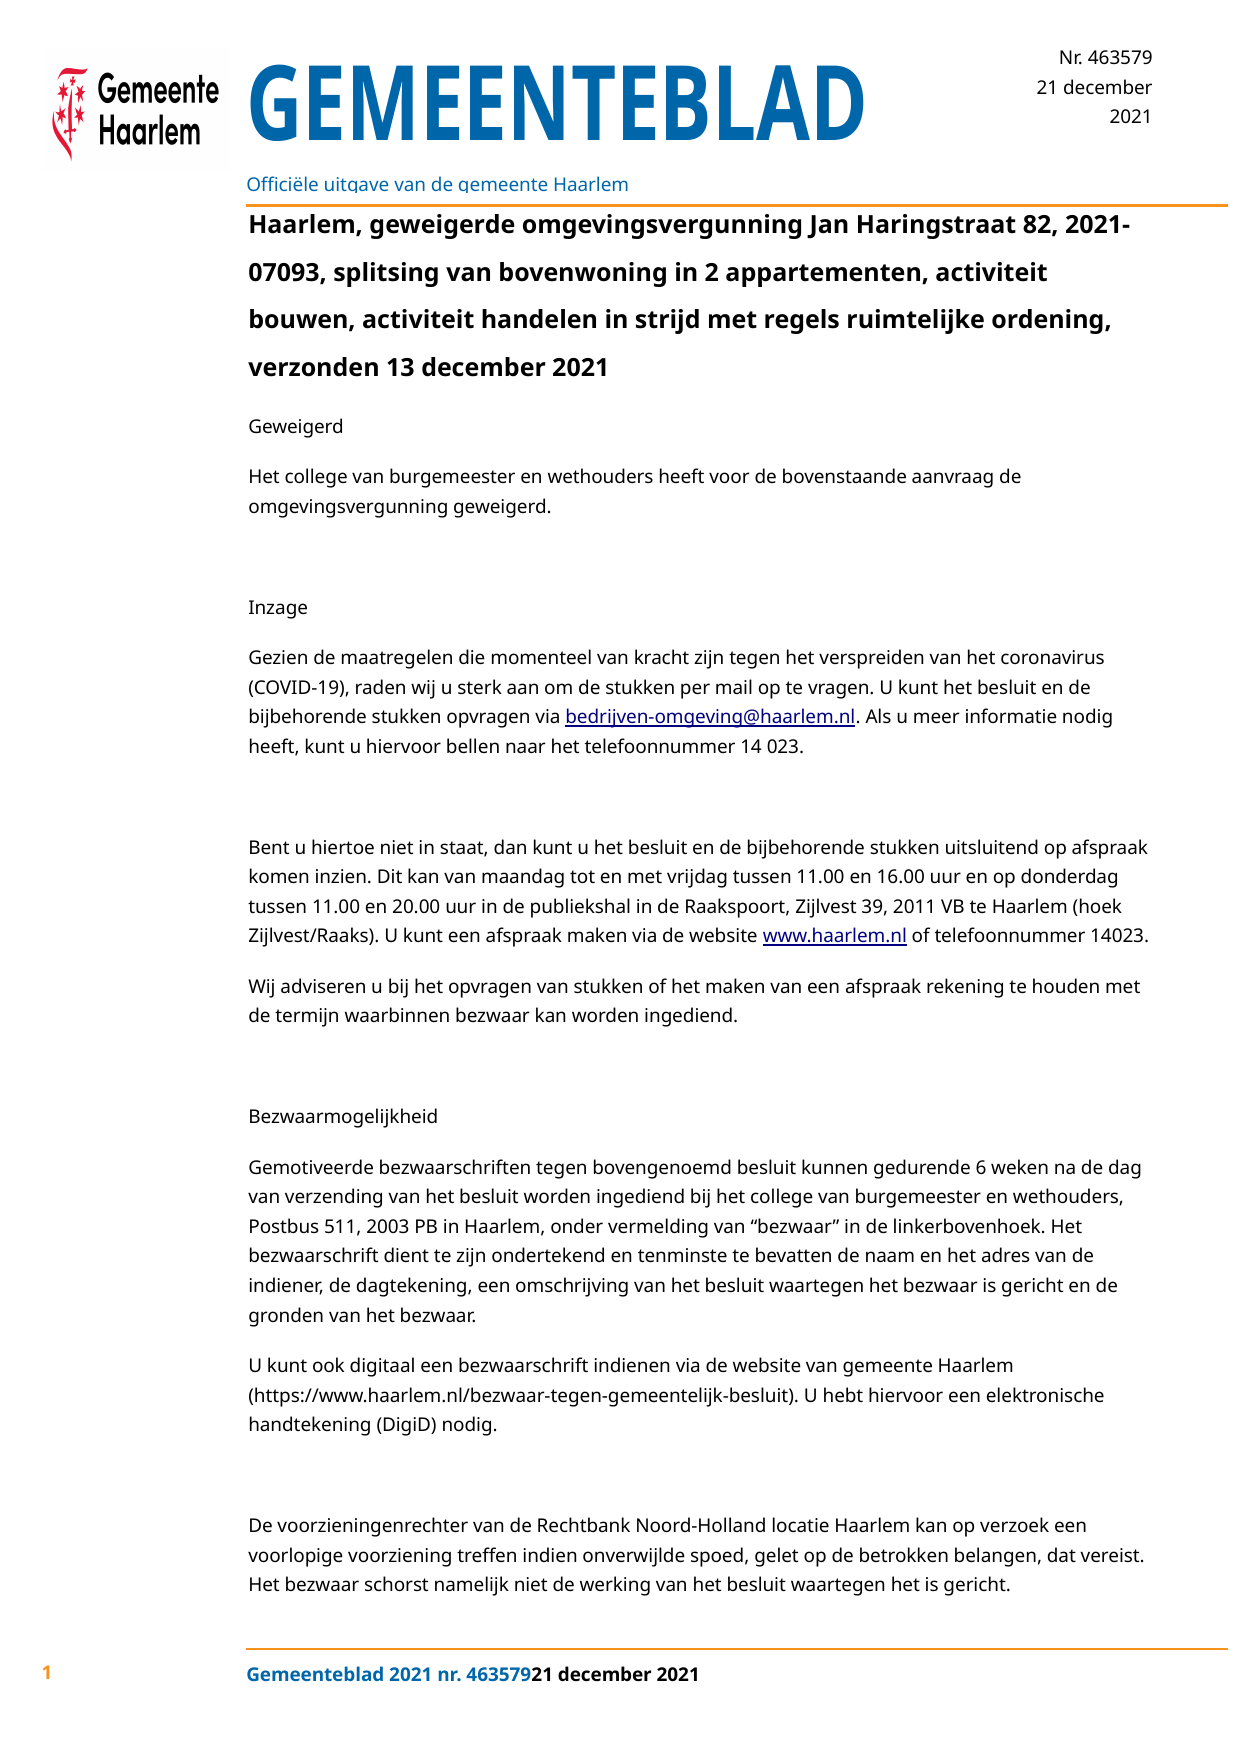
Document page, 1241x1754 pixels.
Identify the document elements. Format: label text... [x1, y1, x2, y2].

text Geweigerd [248, 413, 1152, 439]
text U kunt ook digitaal een bezwaarschrift indienen via de website van gemeente Haarlem (https://www.haarlem.nl/bezwaar-tegen-gemeentelijk-besluit). U hebt hiervoor een elektronische handtekening (DigiD) nodig. [248, 1352, 1152, 1437]
text Inzage [248, 594, 1152, 620]
text Gemotiveerde bezwaarschriften tegen bovengenoemd besluit kunnen gedurende 6 weken na de dag van verzending van het besluit worden ingediend bij het college van burgemeester en wethouders, Postbus 511, 2003 PB in Haarlem, onder vermelding van “bezwaar” in de linkerbovenhoek. Het bezwaarschrift dient te zijn ondertekend en tenminste te bevatten de naam en het adres van de indiener, de dagtekening, een omschrijving van het besluit waartegen het bezwaar is gericht en de gronden van het bezwaar. [248, 1154, 1152, 1328]
text Wij adviseren u bij het opvragen van stukken of het maken van een afspraak rekening te houden met de termijn waarbinnen bezwaar kan worden ingediend. [248, 973, 1152, 1028]
text Haarlem, geweigerde omgevingsvergunning Jan Haringstraat 82, 2021-07093, splitsing van bovenwoning in 2 appartementen, activiteit bouwen, activiteit handelen in strijd met regels ruimtelijke ordening, verzonden 13 december 2021 [248, 207, 1152, 384]
text De voorzieningenrechter van de Rechtbank Noord-Holland locatie Haarlem kan op verzoek een voorlopige voorziening treffen indien onverwijlde spoed, gelet op de betrokken belangen, dat vereist. Het bezwaar schorst namelijk niet de werking van het besluit waartegen het is gericht. [248, 1512, 1152, 1597]
text Het college van burgemeester en wethouders heeft voor de bovenstaande aanvraag de omgevingsvergunning geweigerd. [248, 463, 1152, 519]
text Gezien de maatregelen die momenteel van kracht zijn tegen het verspreiden van het coronavirus (COVID-19), raden wij u sterk aan om de stukken per mail op te vragen. U kunt het besluit en de bijbehorende stukken opvragen via bedrijven-omgeving@haarlem.nl. Als u meer informatie nodig heeft, kunt u hiervoor bellen naar het telefoonnummer 14 023. [248, 644, 1152, 759]
text Bent u hiertoe niet in staat, dan kunt u het besluit en de bijbehorende stukken uitsluitend op afspraak komen inzien. Dit kan van maandag tot en met vrijdag tussen 11.00 en 16.00 uur en op donderdag tussen 11.00 en 20.00 uur in de publiekshal in de Raakspoort, Zijlvest 39, 2011 VB te Haarlem (hoek Zijlvest/Raaks). U kunt een afspraak maken via de website www.haarlem.nl of telefoonnummer 14023. [248, 834, 1152, 948]
text Bezwaarmogelijkheid [248, 1103, 1152, 1129]
picture [41, 47, 231, 172]
